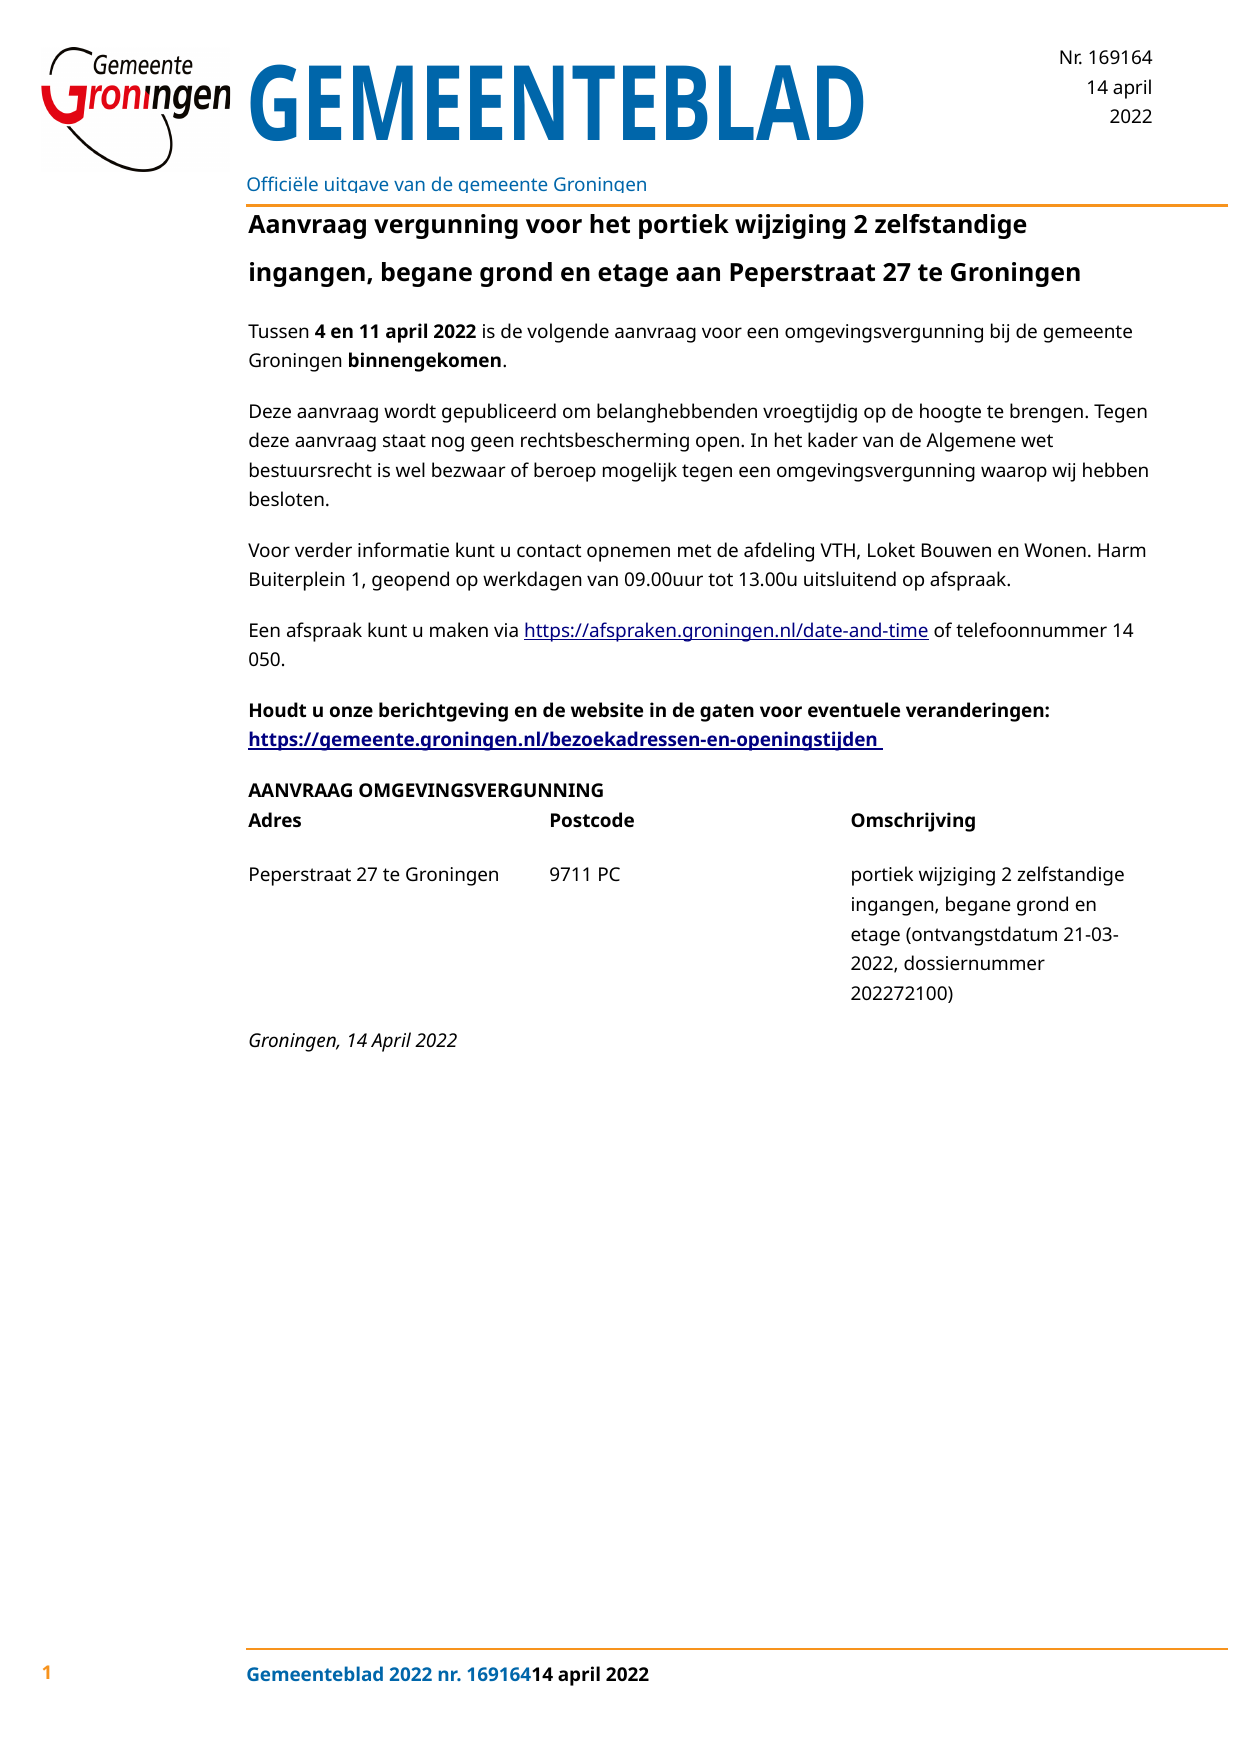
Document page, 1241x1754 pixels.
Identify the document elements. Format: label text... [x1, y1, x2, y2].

picture [41, 47, 231, 172]
table_header 9711 PC [549, 862, 850, 1006]
text Aanvraag vergunning voor het portiek wijziging 2 zelfstandige ingangen, begane grond en etage aan Peperstraat 27 te Groningen [248, 207, 1152, 288]
table_header Peperstraat 27 te Groningen [248, 862, 549, 1006]
table_header portiek wijziging 2 zelfstandige ingangen, begane grond en etage (ontvangstdatum 21-03-2022, dossiernummer 202272100) [850, 862, 1152, 1006]
text Houdt u onze berichtgeving en de website in de gaten voor eventuele veranderingen: https://gemeente.groningen.nl/bezoekadressen-en-openingstijden [248, 697, 1152, 752]
text Een afspraak kunt u maken via https://afspraken.groningen.nl/date-and-time of telefoonnummer 14 050. [248, 617, 1152, 672]
table_cell [850, 833, 1152, 858]
text Voor verder informatie kunt u contact opnemen met de afdeling VTH, Loket Bouwen en Wonen. Harm Buiterplein 1, geopend op werkdagen van 09.00uur tot 13.00u uitsluitend op afspraak. [248, 537, 1152, 592]
text AANVRAAG OMGEVINGSVERGUNNING [248, 777, 1152, 803]
text Tussen 4 en 11 april 2022 is de volgende aanvraag voor een omgevingsvergunning bij de gemeente Groningen binnengekomen. [248, 318, 1152, 373]
table_cell [549, 833, 850, 858]
text Deze aanvraag wordt gepubliceerd om belanghebbenden vroegtijdig op de hoogte te brengen. Tegen deze aanvraag staat nog geen rechtsbescherming open. In het kader van de Algemene wet bestuursrecht is wel bezwaar of beroep mogelijk tegen een omgevingsvergunning waarop wij hebben besloten. [248, 398, 1152, 512]
table_cell [248, 833, 549, 858]
table_header Adres [248, 807, 549, 832]
table_header Omschrijving [850, 807, 1152, 832]
text Groningen, 14 April 2022 [248, 1027, 1152, 1053]
table_header Postcode [549, 807, 850, 832]
